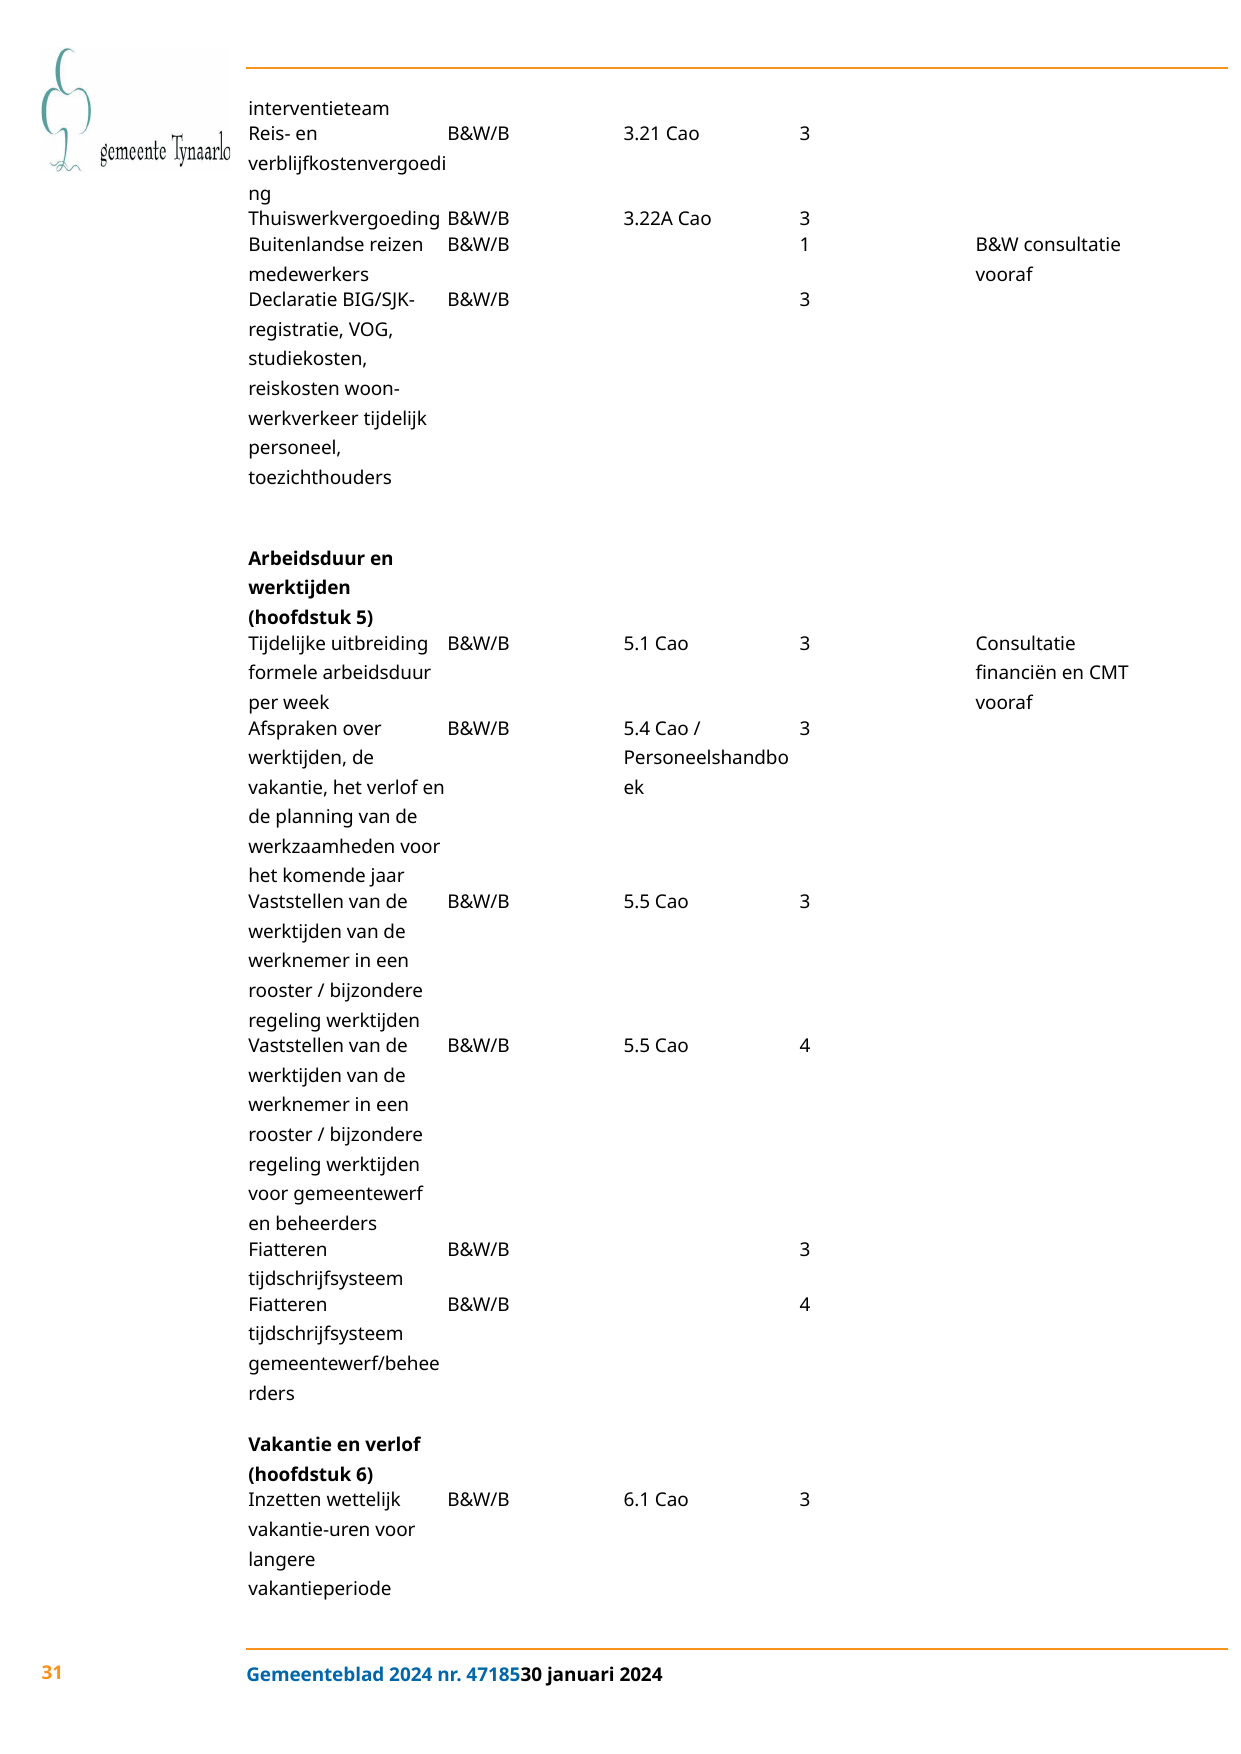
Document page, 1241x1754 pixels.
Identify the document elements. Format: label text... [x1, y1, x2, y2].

table_cell B&W/B [447, 286, 623, 490]
table_cell Declaratie BIG/SJK-registratie, VOG, studiekosten, reiskosten woon-werkverkeer tijdelijk personeel, toezichthouders [248, 286, 447, 490]
table_cell B&W/B [447, 889, 623, 1032]
table_cell [975, 205, 1152, 231]
table_cell [975, 1236, 1152, 1291]
table_cell [623, 1291, 799, 1406]
table_cell [975, 1291, 1152, 1406]
table_cell Fiatteren tijdschrijfsysteem [248, 1236, 447, 1291]
table_cell [799, 545, 975, 630]
table_cell [248, 490, 447, 545]
table_cell [799, 490, 975, 545]
table_cell [623, 286, 799, 490]
table_cell 4 [799, 1291, 975, 1406]
table_cell 5.5 Cao [623, 1033, 799, 1236]
table_cell 3 [799, 205, 975, 231]
table_cell B&W/B [447, 1291, 623, 1406]
table_cell Tijdelijke uitbreiding formele arbeidsduur per week [248, 630, 447, 715]
table_cell 5.5 Cao [623, 889, 799, 1032]
table_cell Buitenlandse reizen medewerkers [248, 231, 447, 286]
table_cell 3.21 Cao [623, 121, 799, 205]
table_cell Afspraken over werktijden, de vakantie, het verlof en de planning van de werkzaamheden voor het komende jaar [248, 715, 447, 888]
table_cell 3.22A Cao [623, 205, 799, 231]
table_cell [623, 490, 799, 545]
table_cell [447, 490, 623, 545]
table_cell 3 [799, 889, 975, 1032]
table_cell [975, 715, 1152, 888]
table_cell [975, 95, 1152, 121]
table_cell 3 [799, 1236, 975, 1291]
table_cell [799, 95, 975, 121]
table_cell [447, 545, 623, 630]
table_cell B&W/B [447, 1487, 623, 1601]
table_cell Vakantie en verlof (hoofdstuk 6) [248, 1431, 447, 1487]
table_cell [975, 545, 1152, 630]
table_cell [975, 889, 1152, 1032]
table_cell Vaststellen van de werktijden van de werknemer in een rooster / bijzondere regeling werktijden [248, 889, 447, 1032]
table_cell B&W/B [447, 715, 623, 888]
table_cell [623, 1431, 799, 1487]
table_cell 3 [799, 715, 975, 888]
table_cell B&W consultatie vooraf [975, 231, 1152, 286]
table_cell [975, 1487, 1152, 1601]
table_cell B&W/B [447, 205, 623, 231]
table_cell Inzetten wettelijk vakantie-uren voor langere vakantieperiode [248, 1487, 447, 1601]
table_cell 4 [799, 1033, 975, 1236]
table_cell Fiatteren tijdschrijfsysteem gemeentewerf/beheerders [248, 1291, 447, 1406]
table_cell Consultatie financiën en CMT vooraf [975, 630, 1152, 715]
table_cell Reis- en verblijfkostenvergoeding [248, 121, 447, 205]
table_cell [447, 1431, 623, 1487]
table_cell 3 [799, 121, 975, 205]
table_cell [623, 545, 799, 630]
table_cell [975, 490, 1152, 545]
table_cell [623, 231, 799, 286]
table_cell 5.1 Cao [623, 630, 799, 715]
table_cell B&W/B [447, 1033, 623, 1236]
table_cell [623, 95, 799, 121]
table_cell 3 [799, 1487, 975, 1601]
table_cell 1 [799, 231, 975, 286]
table_cell Vaststellen van de werktijden van de werknemer in een rooster / bijzondere regeling werktijden voor gemeentewerf en beheerders [248, 1033, 447, 1236]
table_cell B&W/B [447, 630, 623, 715]
table_cell B&W/B [447, 1236, 623, 1291]
table_cell [248, 1406, 447, 1431]
table_cell [975, 1406, 1152, 1431]
table_cell [975, 286, 1152, 490]
table_cell [447, 95, 623, 121]
table_cell B&W/B [447, 121, 623, 205]
picture [41, 47, 231, 172]
table_cell Thuiswerkvergoeding [248, 205, 447, 231]
table_cell interventieteam [248, 95, 447, 121]
table_cell B&W/B [447, 231, 623, 286]
table_cell Arbeidsduur en werktijden (hoofdstuk 5) [248, 545, 447, 630]
table_cell 3 [799, 630, 975, 715]
table_cell [799, 1406, 975, 1431]
table_cell 6.1 Cao [623, 1487, 799, 1601]
table_cell [799, 1431, 975, 1487]
table_cell 3 [799, 286, 975, 490]
table_cell [975, 1033, 1152, 1236]
table_cell 5.4 Cao / Personeelshandboek [623, 715, 799, 888]
table_cell [975, 121, 1152, 205]
table_cell [623, 1236, 799, 1291]
table_cell [447, 1406, 623, 1431]
table_cell [975, 1431, 1152, 1487]
table_cell [623, 1406, 799, 1431]
